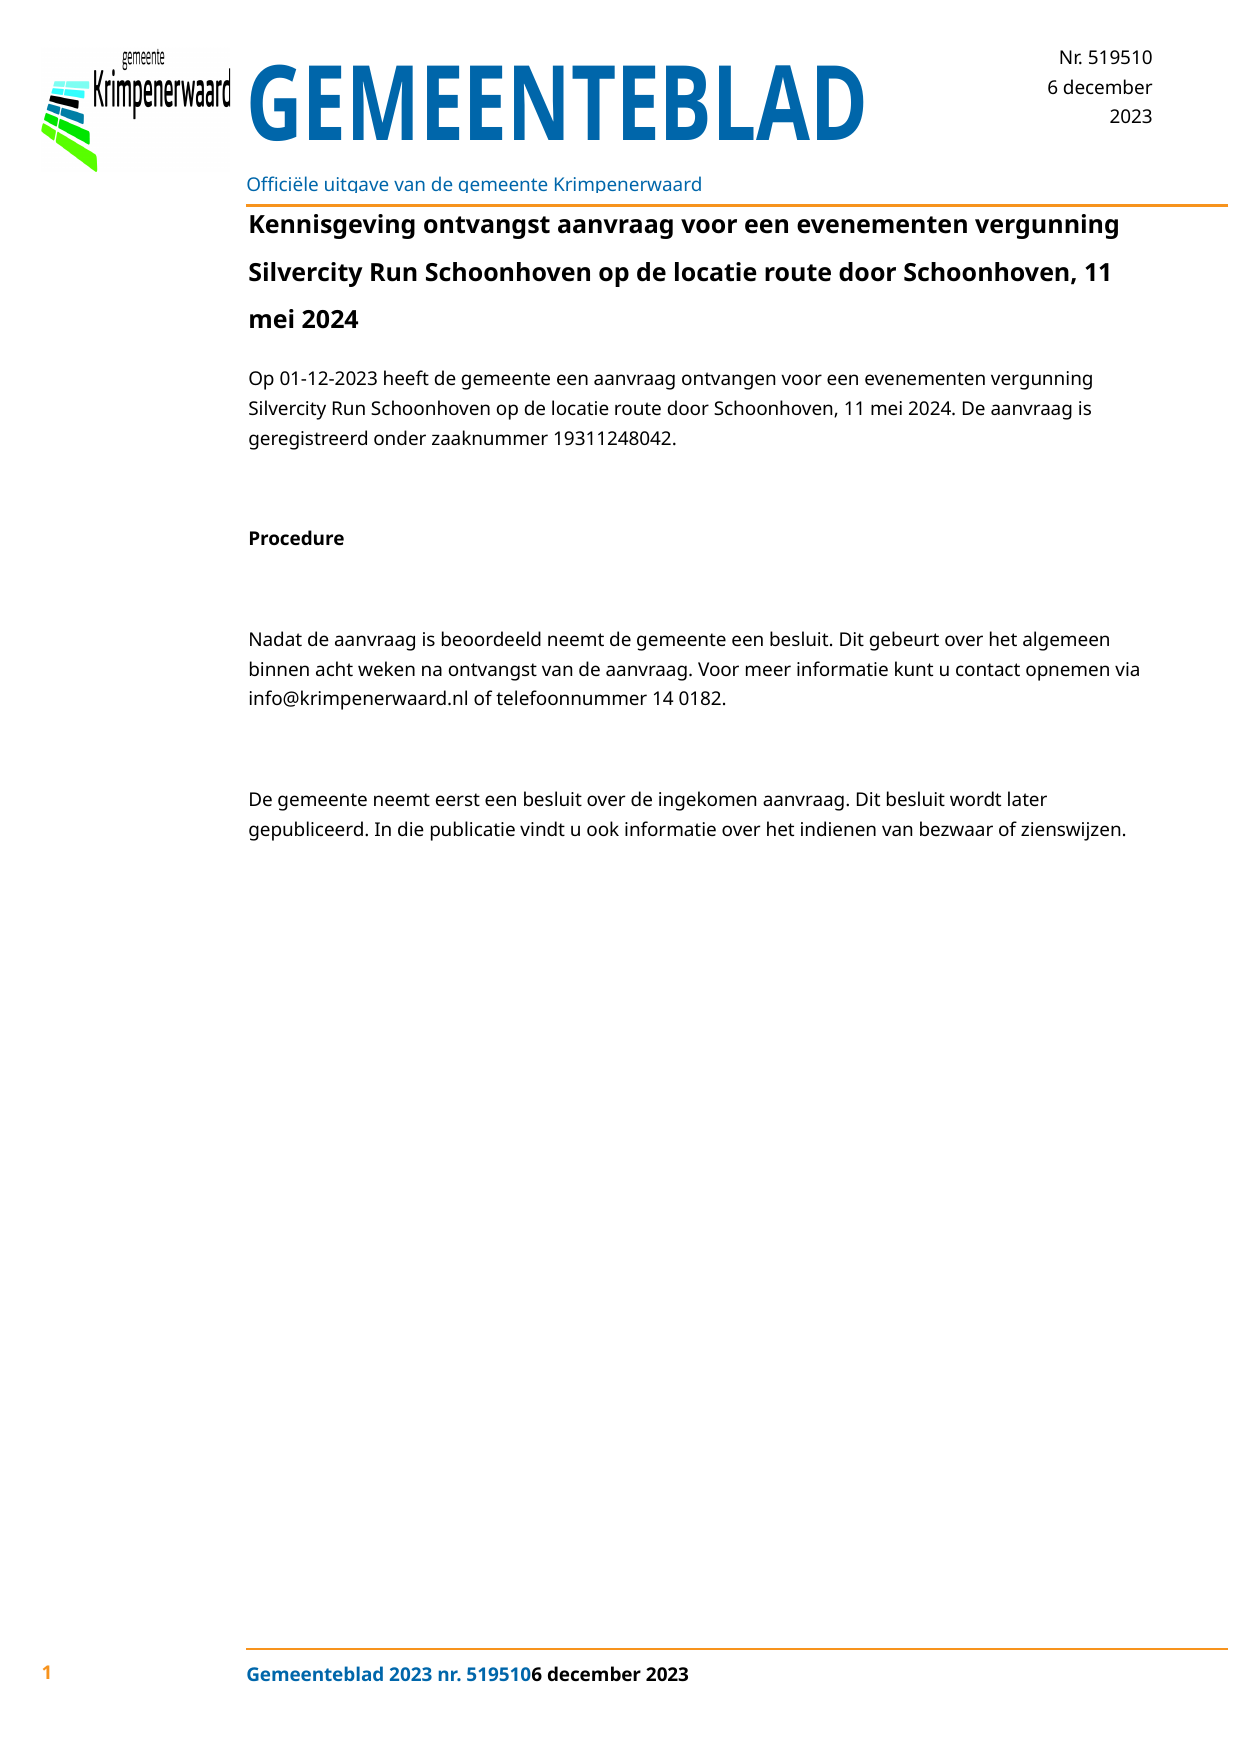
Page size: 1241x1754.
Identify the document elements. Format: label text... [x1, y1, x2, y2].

text Kennisgeving ontvangst aanvraag voor een evenementen vergunning Silvercity Run Schoonhoven op de locatie route door Schoonhoven, 11 mei 2024 [248, 207, 1152, 336]
text Op 01-12-2023 heeft de gemeente een aanvraag ontvangen voor een evenementen vergunning Silvercity Run Schoonhoven op de locatie route door Schoonhoven, 11 mei 2024. De aanvraag is geregistreerd onder zaaknummer 19311248042. [248, 366, 1152, 450]
text Procedure [248, 526, 1152, 551]
text Nadat de aanvraag is beoordeeld neemt de gemeente een besluit. Dit gebeurt over het algemeen binnen acht weken na ontvangst van de aanvraag. Voor meer informatie kunt u contact opnemen via info@krimpenerwaard.nl of telefoonnummer 14 0182. [248, 626, 1152, 711]
picture [41, 47, 231, 172]
text De gemeente neemt eerst een besluit over de ingekomen aanvraag. Dit besluit wordt later gepubliceerd. In die publicatie vindt u ook informatie over het indienen van bezwaar of zienswijzen. [248, 786, 1152, 842]
